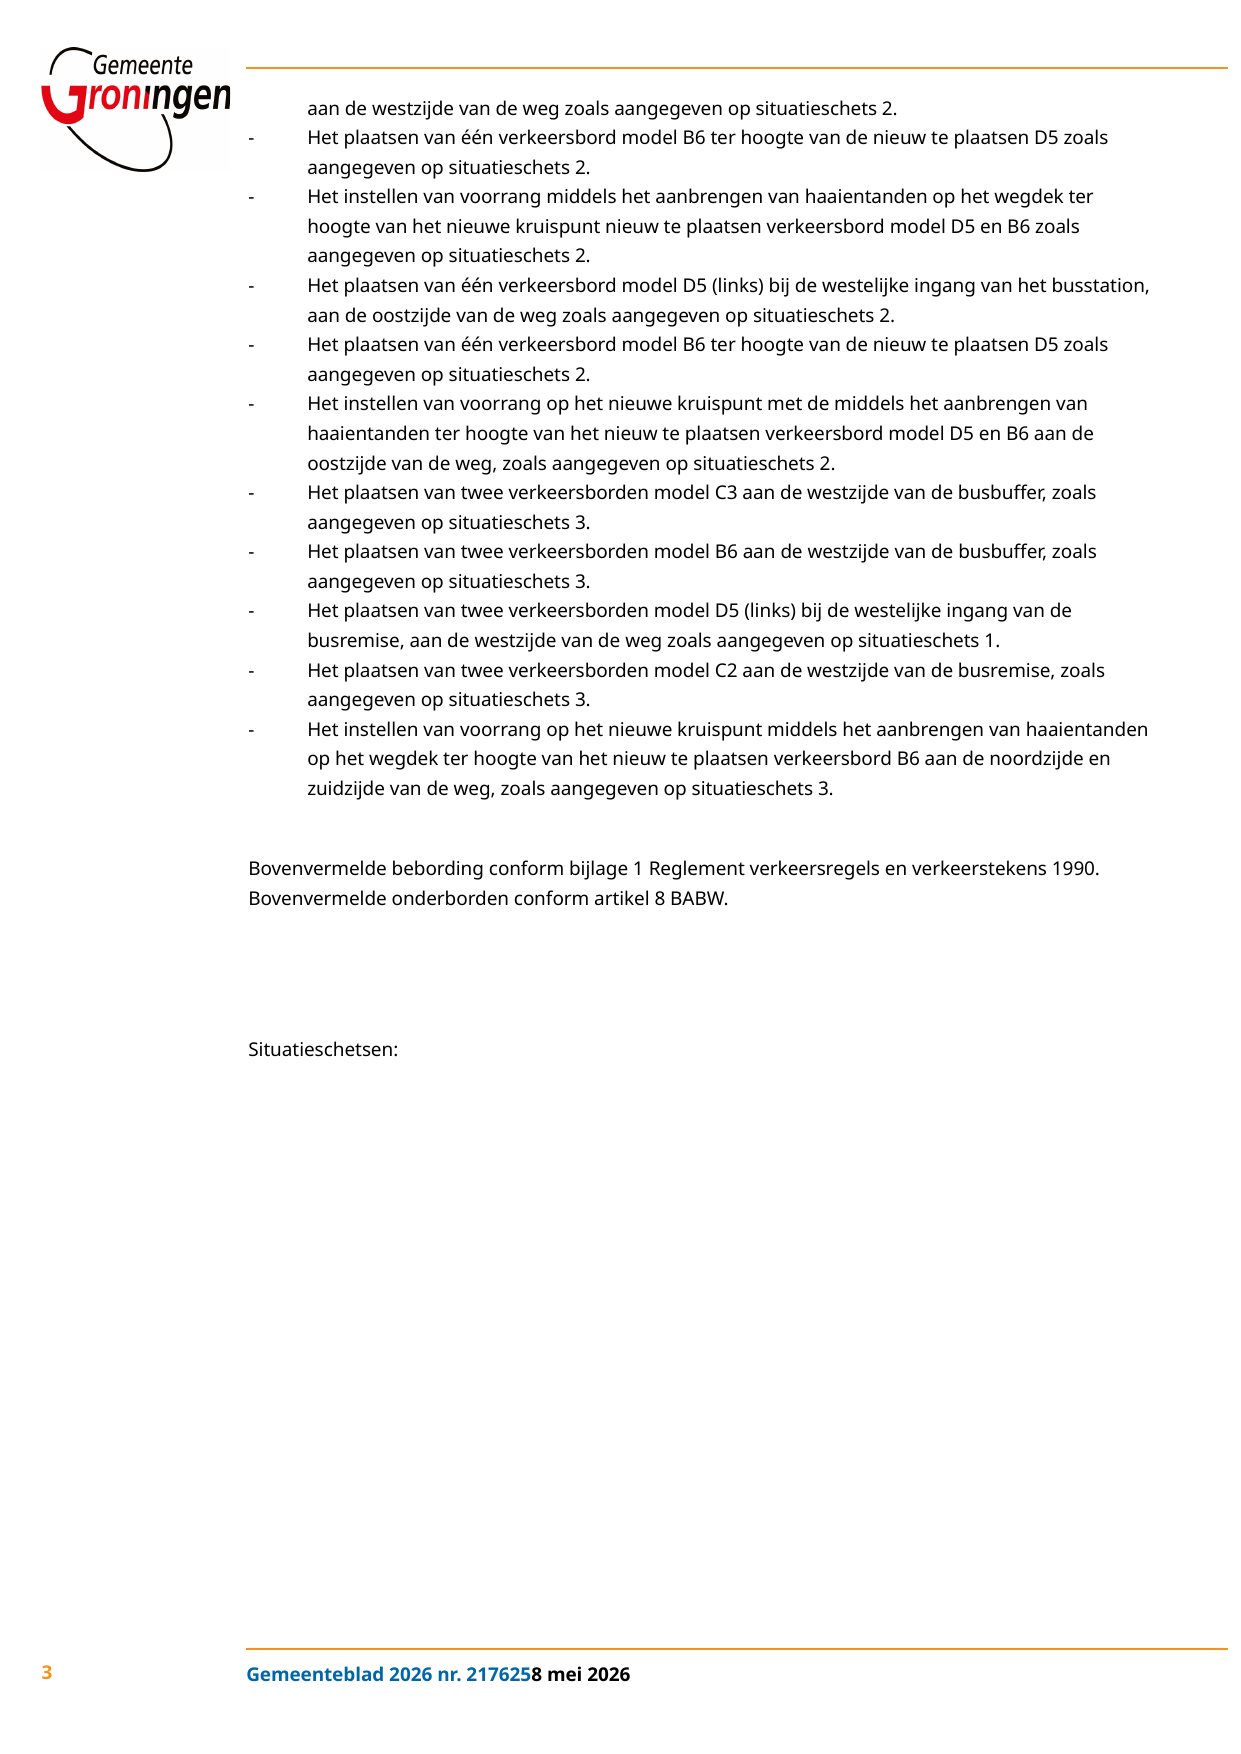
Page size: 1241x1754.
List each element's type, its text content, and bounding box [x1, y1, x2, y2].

text Situatieschetsen: [248, 1036, 1152, 1062]
picture [41, 47, 231, 172]
list Het plaatsen van één verkeersbord model B6 ter hoogte van de nieuw te plaatsen D5 zoals aangegeven op situatieschets 2. [248, 124, 1152, 180]
list Het instellen van voorrang middels het aanbrengen van haaientanden op het wegdek ter hoogte van het nieuwe kruispunt nieuw te plaatsen verkeersbord model D5 en B6 zoals aangegeven op situatieschets 2. [248, 183, 1152, 268]
list Het plaatsen van twee verkeersborden model B6 aan de westzijde van de busbuffer, zoals aangegeven op situatieschets 3. [248, 538, 1152, 594]
text Bovenvermelde bebording conform bijlage 1 Reglement verkeersregels en verkeerstekens 1990. Bovenvermelde onderborden conform artikel 8 BABW. [248, 855, 1152, 911]
list aan de westzijde van de weg zoals aangegeven op situatieschets 2. [248, 95, 1152, 121]
list Het instellen van voorrang op het nieuwe kruispunt met de middels het aanbrengen van haaientanden ter hoogte van het nieuw te plaatsen verkeersbord model D5 en B6 aan de oostzijde van de weg, zoals aangegeven op situatieschets 2. [248, 391, 1152, 476]
list Het plaatsen van twee verkeersborden model D5 (links) bij de westelijke ingang van de busremise, aan de westzijde van de weg zoals aangegeven op situatieschets 1. [248, 598, 1152, 653]
list Het plaatsen van twee verkeersborden model C2 aan de westzijde van de busremise, zoals aangegeven op situatieschets 3. [248, 657, 1152, 712]
list Het plaatsen van één verkeersbord model D5 (links) bij de westelijke ingang van het busstation, aan de oostzijde van de weg zoals aangegeven op situatieschets 2. [248, 272, 1152, 328]
list Het instellen van voorrang op het nieuwe kruispunt middels het aanbrengen van haaientanden op het wegdek ter hoogte van het nieuw te plaatsen verkeersbord B6 aan de noordzijde en zuidzijde van de weg, zoals aangegeven op situatieschets 3. [248, 716, 1152, 801]
list Het plaatsen van twee verkeersborden model C3 aan de westzijde van de busbuffer, zoals aangegeven op situatieschets 3. [248, 479, 1152, 535]
list Het plaatsen van één verkeersbord model B6 ter hoogte van de nieuw te plaatsen D5 zoals aangegeven op situatieschets 2. [248, 331, 1152, 387]
